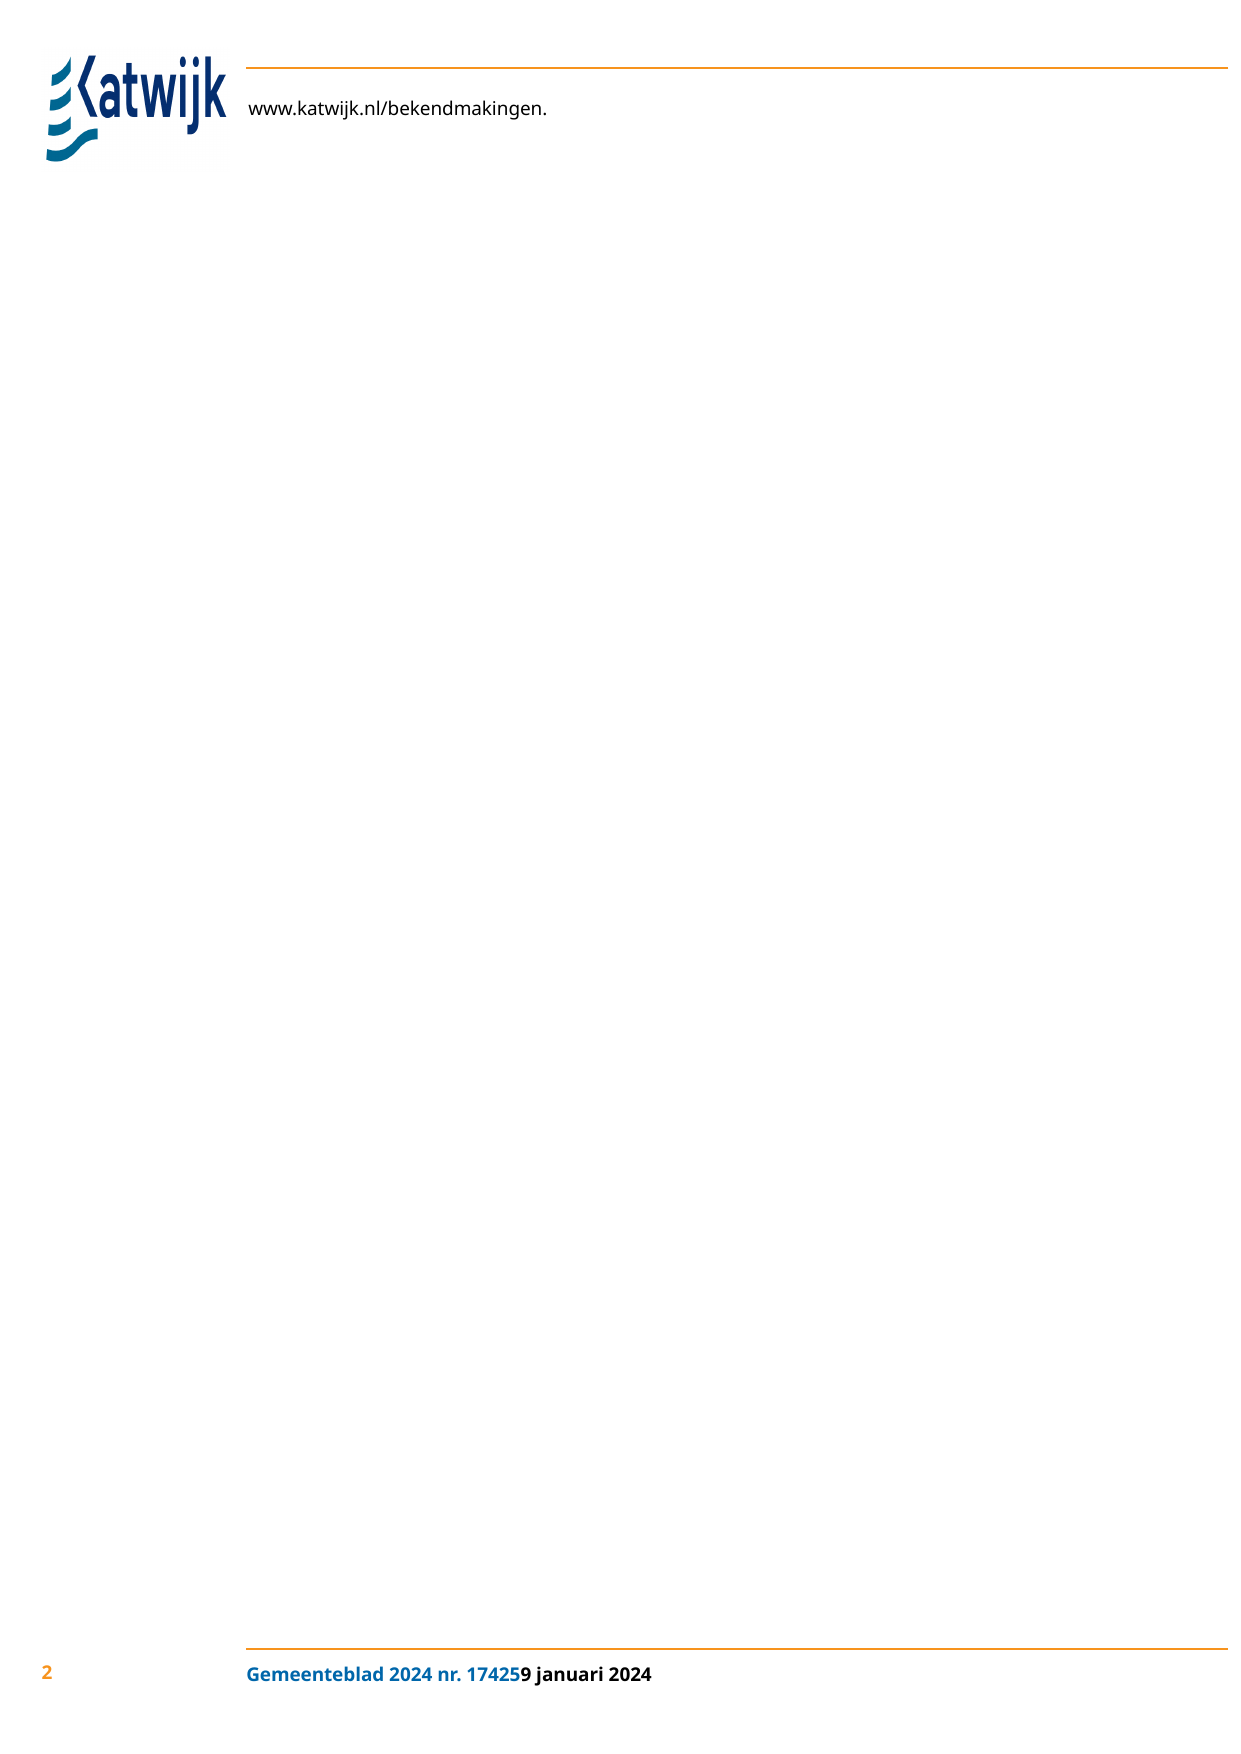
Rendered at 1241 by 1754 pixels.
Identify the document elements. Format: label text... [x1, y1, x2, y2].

text www.katwijk.nl/bekendmakingen. [248, 95, 1152, 121]
picture [41, 47, 231, 172]
